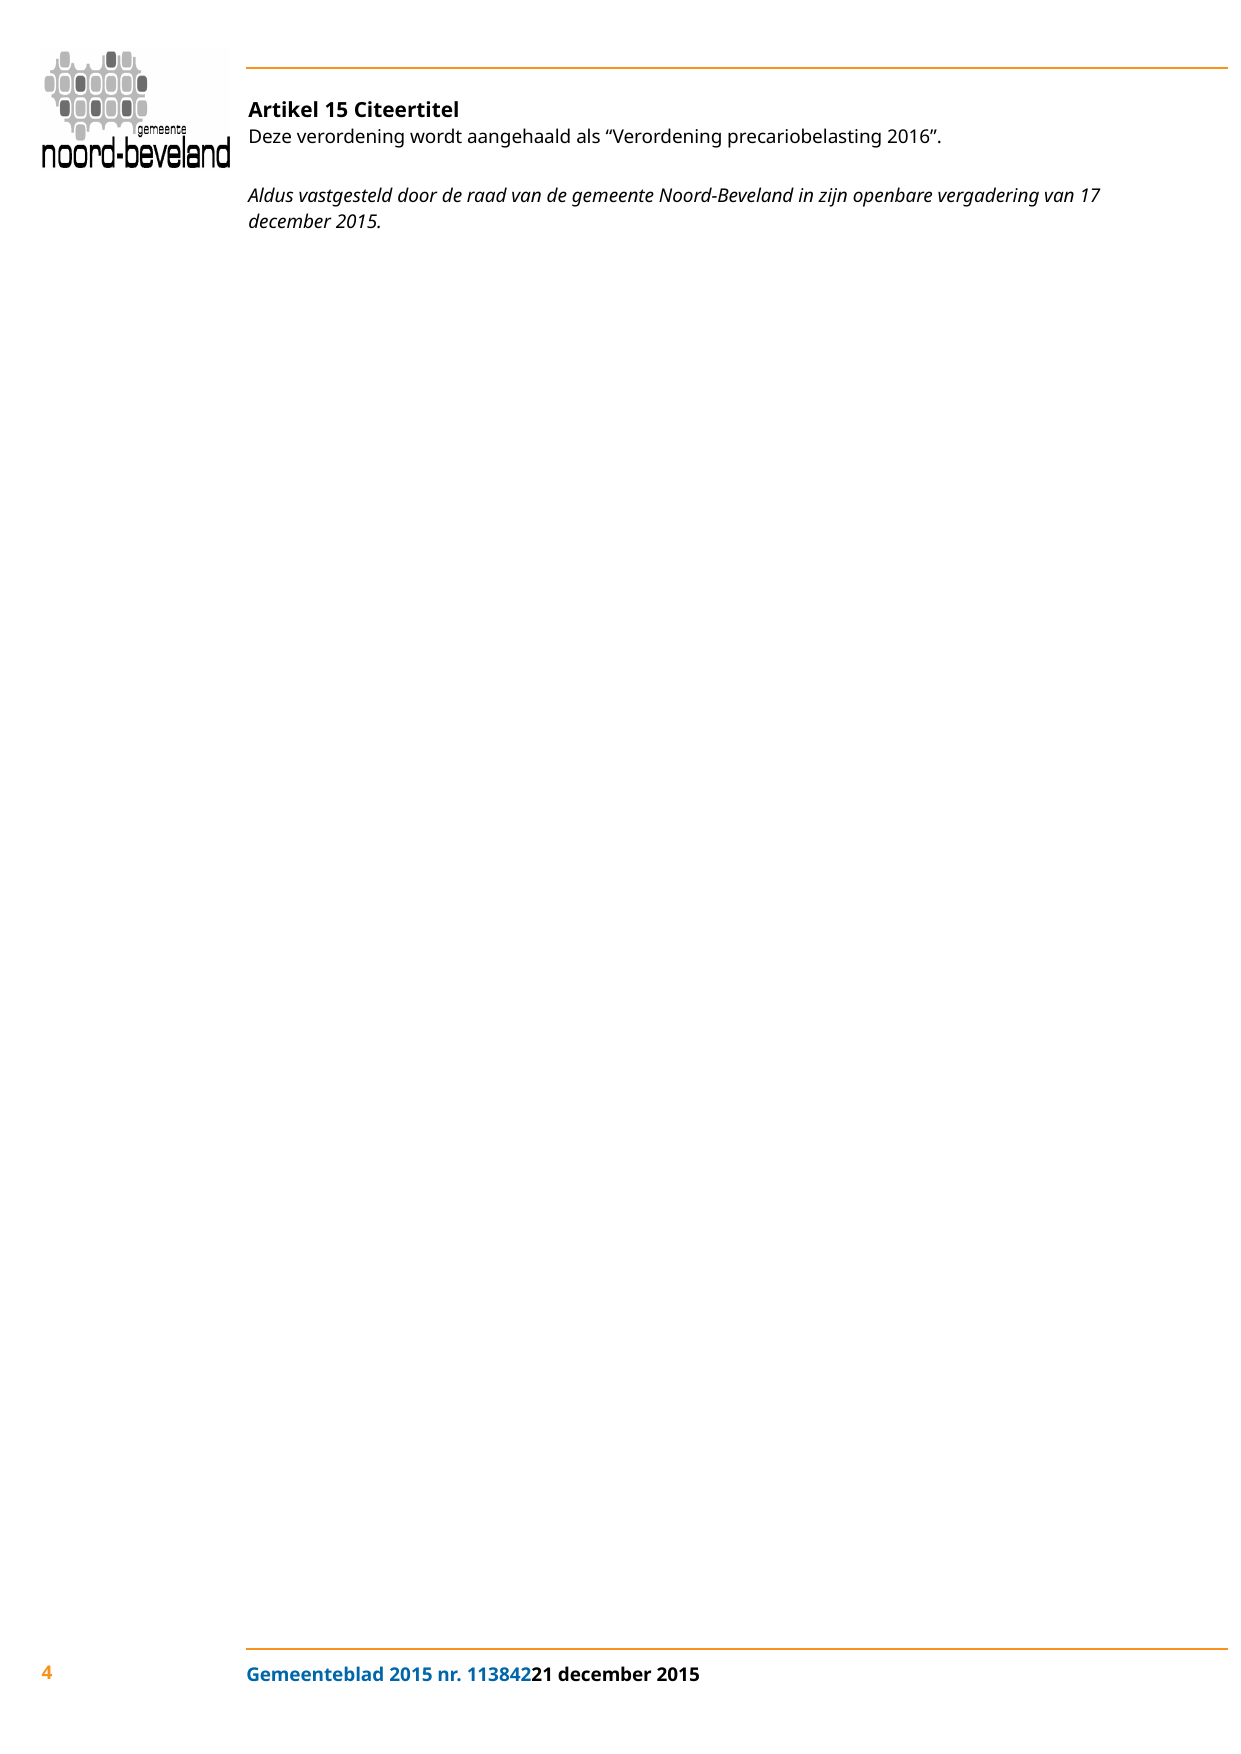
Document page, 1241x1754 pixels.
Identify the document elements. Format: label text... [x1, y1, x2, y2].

text Artikel 15 Citeertitel [248, 95, 1152, 123]
picture [41, 47, 231, 172]
text Deze verordening wordt aangehaald als “Verordening precariobelasting 2016”. [248, 123, 1152, 149]
text Aldus vastgesteld door de raad van de gemeente Noord-Beveland in zijn openbare vergadering van 17 december 2015. [248, 182, 1152, 234]
